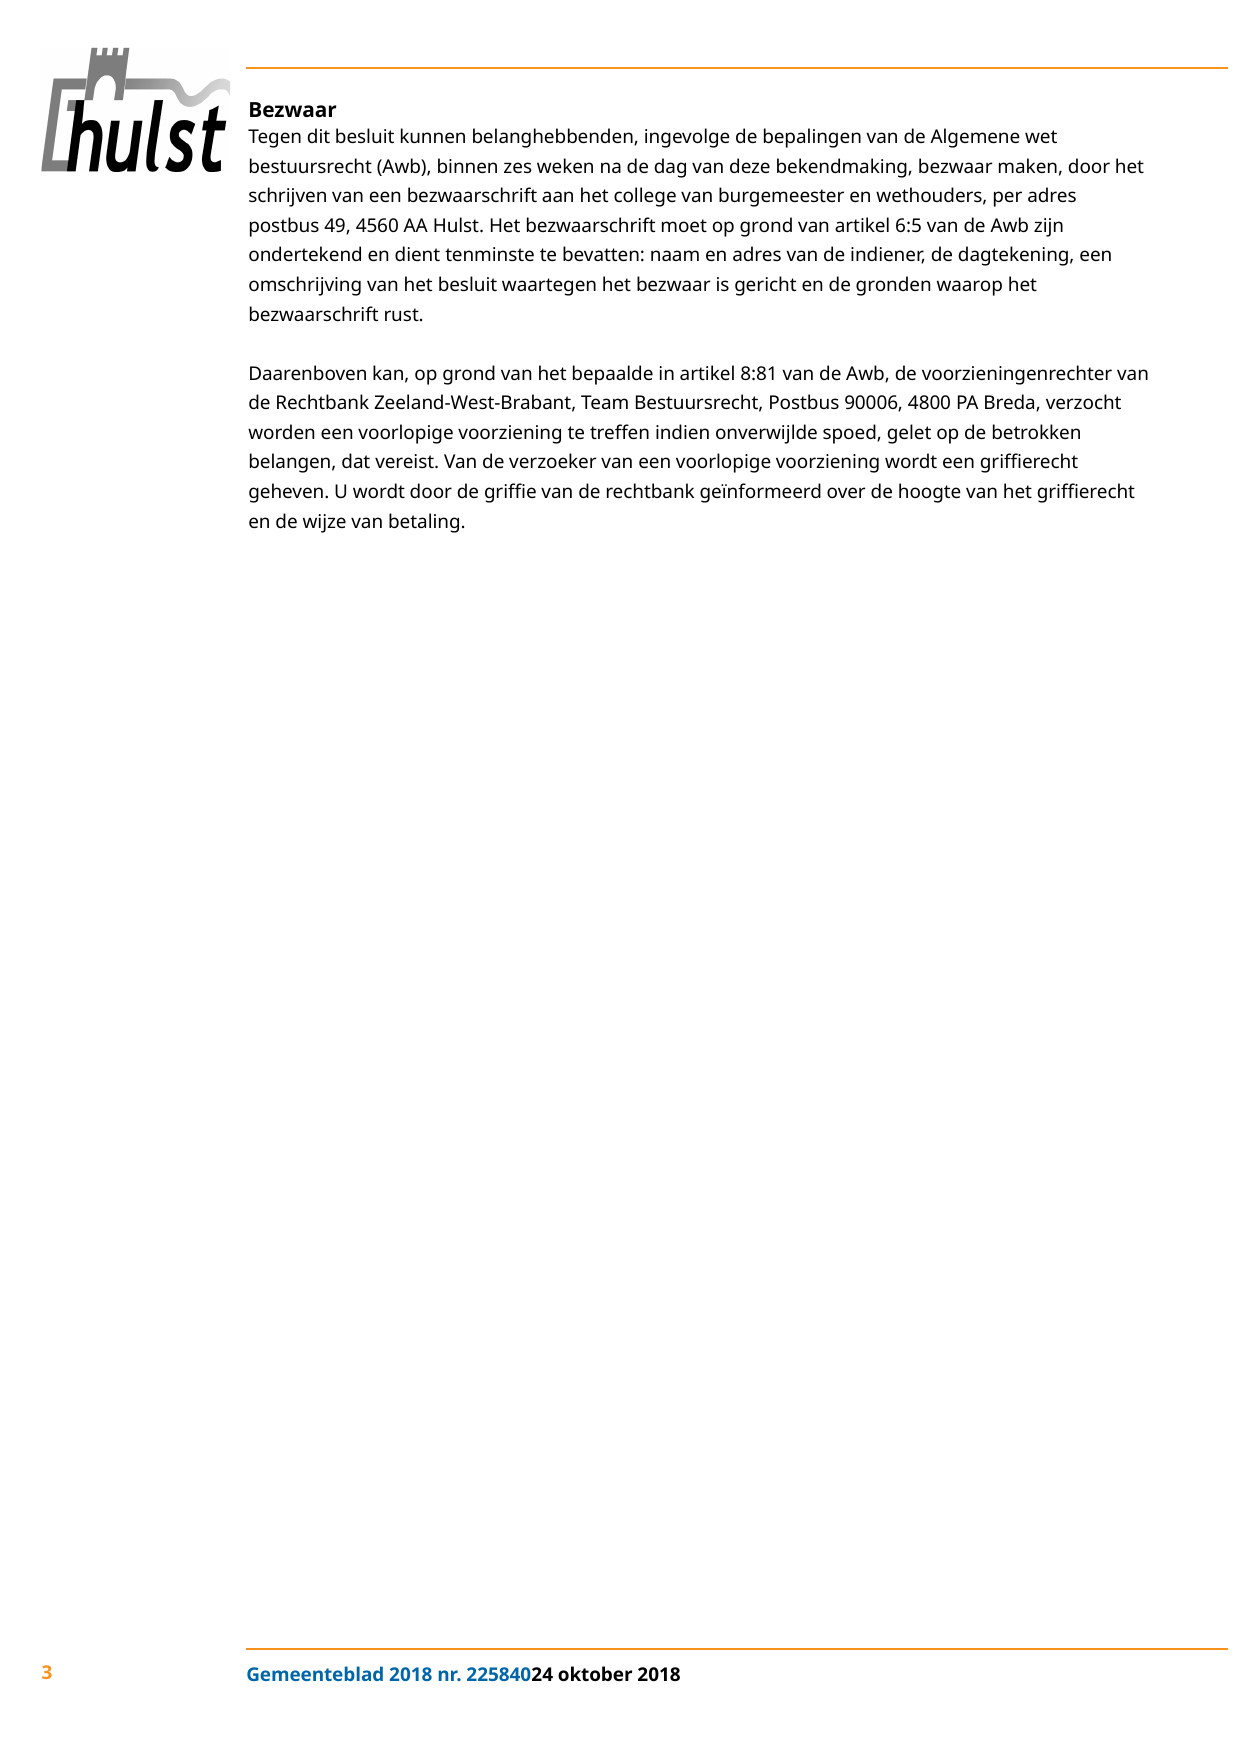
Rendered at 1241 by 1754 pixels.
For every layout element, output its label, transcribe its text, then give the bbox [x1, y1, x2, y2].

text Bezwaar [248, 95, 1152, 123]
text Daarenboven kan, op grond van het bepaalde in artikel 8:81 van de Awb, de voorzieningenrechter van de Rechtbank Zeeland-West-Brabant, Team Bestuursrecht, Postbus 90006, 4800 PA Breda, verzocht worden een voorlopige voorziening te treffen indien onverwijlde spoed, gelet op de betrokken belangen, dat vereist. Van de verzoeker van een voorlopige voorziening wordt een griffierecht geheven. U wordt door de griffie van de rechtbank geïnformeerd over de hoogte van het griffierecht en de wijze van betaling. [248, 360, 1152, 534]
text Tegen dit besluit kunnen belanghebbenden, ingevolge de bepalingen van de Algemene wet bestuursrecht (Awb), binnen zes weken na de dag van deze bekendmaking, bezwaar maken, door het schrijven van een bezwaarschrift aan het college van burgemeester en wethouders, per adres postbus 49, 4560 AA Hulst. Het bezwaarschrift moet op grond van artikel 6:5 van de Awb zijn ondertekend en dient tenminste te bevatten: naam en adres van de indiener, de dagtekening, een omschrijving van het besluit waartegen het bezwaar is gericht en de gronden waarop het bezwaarschrift rust. [248, 123, 1152, 327]
picture [41, 47, 231, 172]
